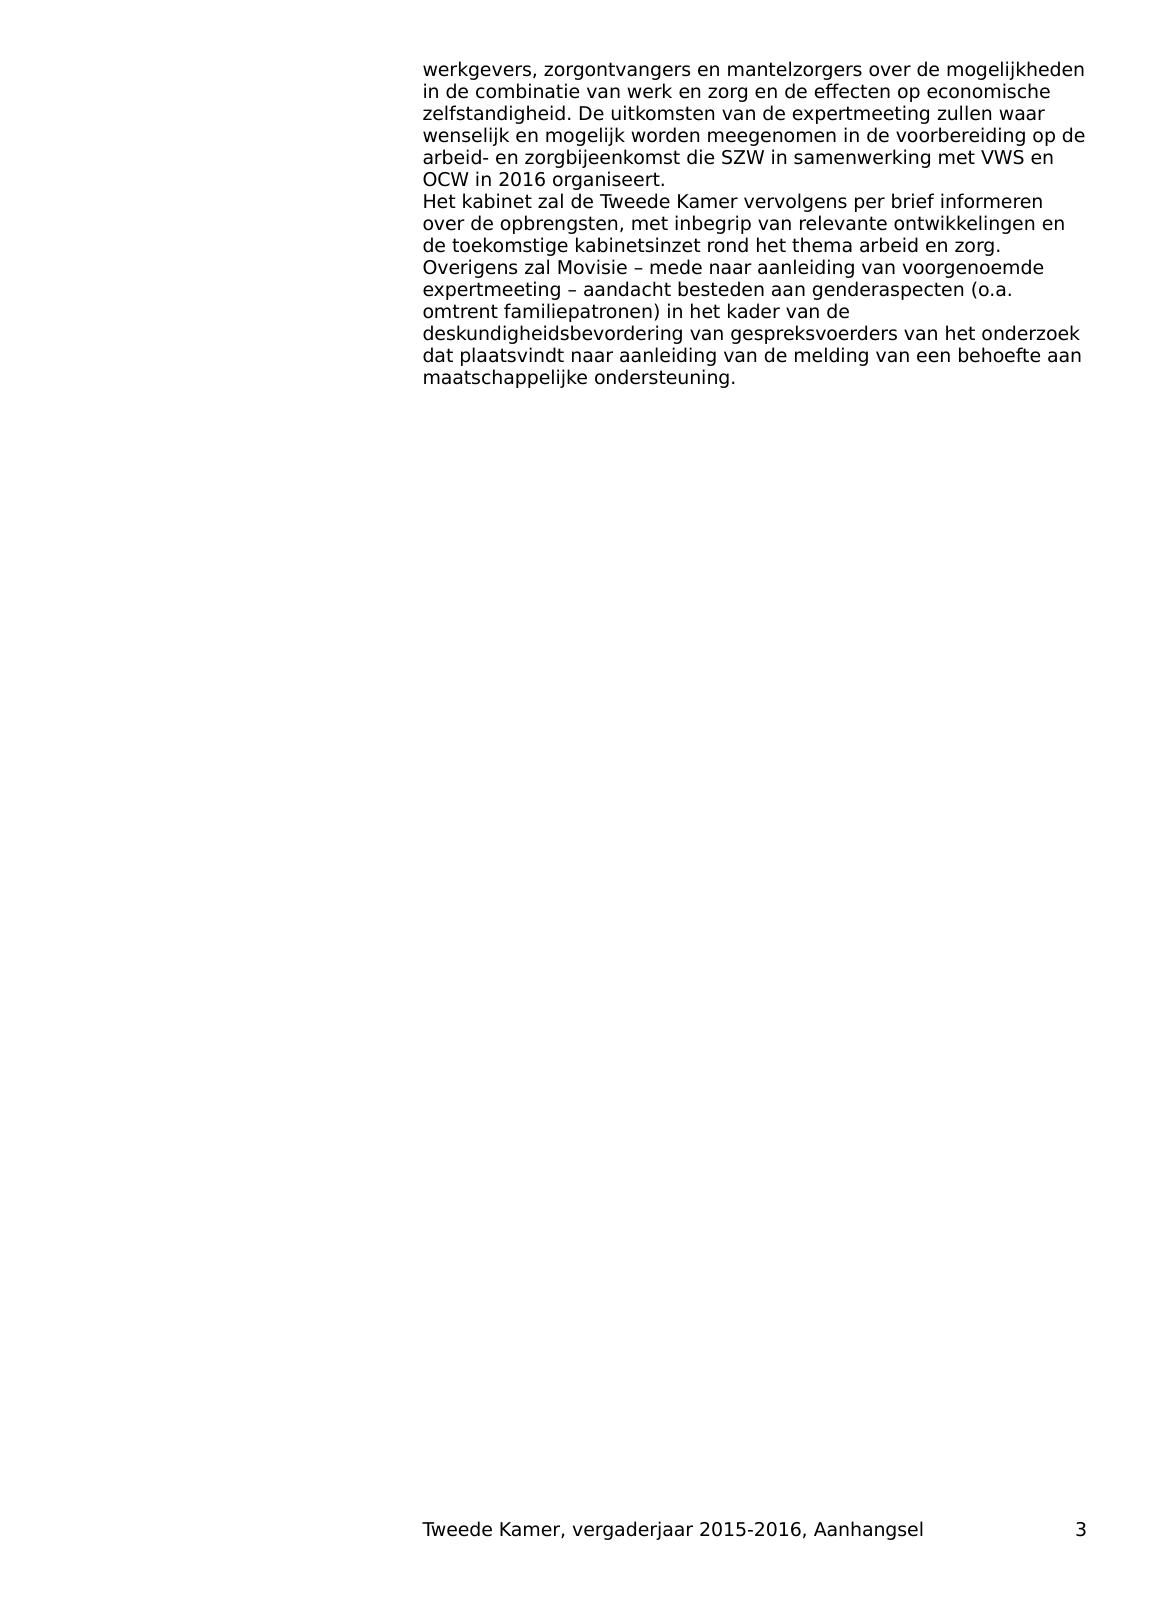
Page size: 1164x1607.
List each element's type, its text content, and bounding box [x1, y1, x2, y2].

text werkgevers, zorgontvangers en mantelzorgers over de mogelijkheden in de combinatie van werk en zorg en de effecten op economische zelfstandigheid. De uitkomsten van de expertmeeting zullen waar wenselijk en mogelijk worden meegenomen in de voorbereiding op de arbeid- en zorgbijeenkomst die SZW in samenwerking met VWS en OCW in 2016 organiseert. [422, 59, 1087, 191]
text Het kabinet zal de Tweede Kamer vervolgens per brief informeren over de opbrengsten, met inbegrip van relevante ontwikkelingen en de toekomstige kabinetsinzet rond het thema arbeid en zorg. Overigens zal Movisie – mede naar aanleiding van voorgenoemde expertmeeting – aandacht besteden aan genderaspecten (o.a. omtrent familiepatronen) in het kader van de deskundigheidsbevordering van gespreksvoerders van het onderzoek dat plaatsvindt naar aanleiding van de melding van een behoefte aan maatschappelijke ondersteuning. [422, 191, 1087, 389]
